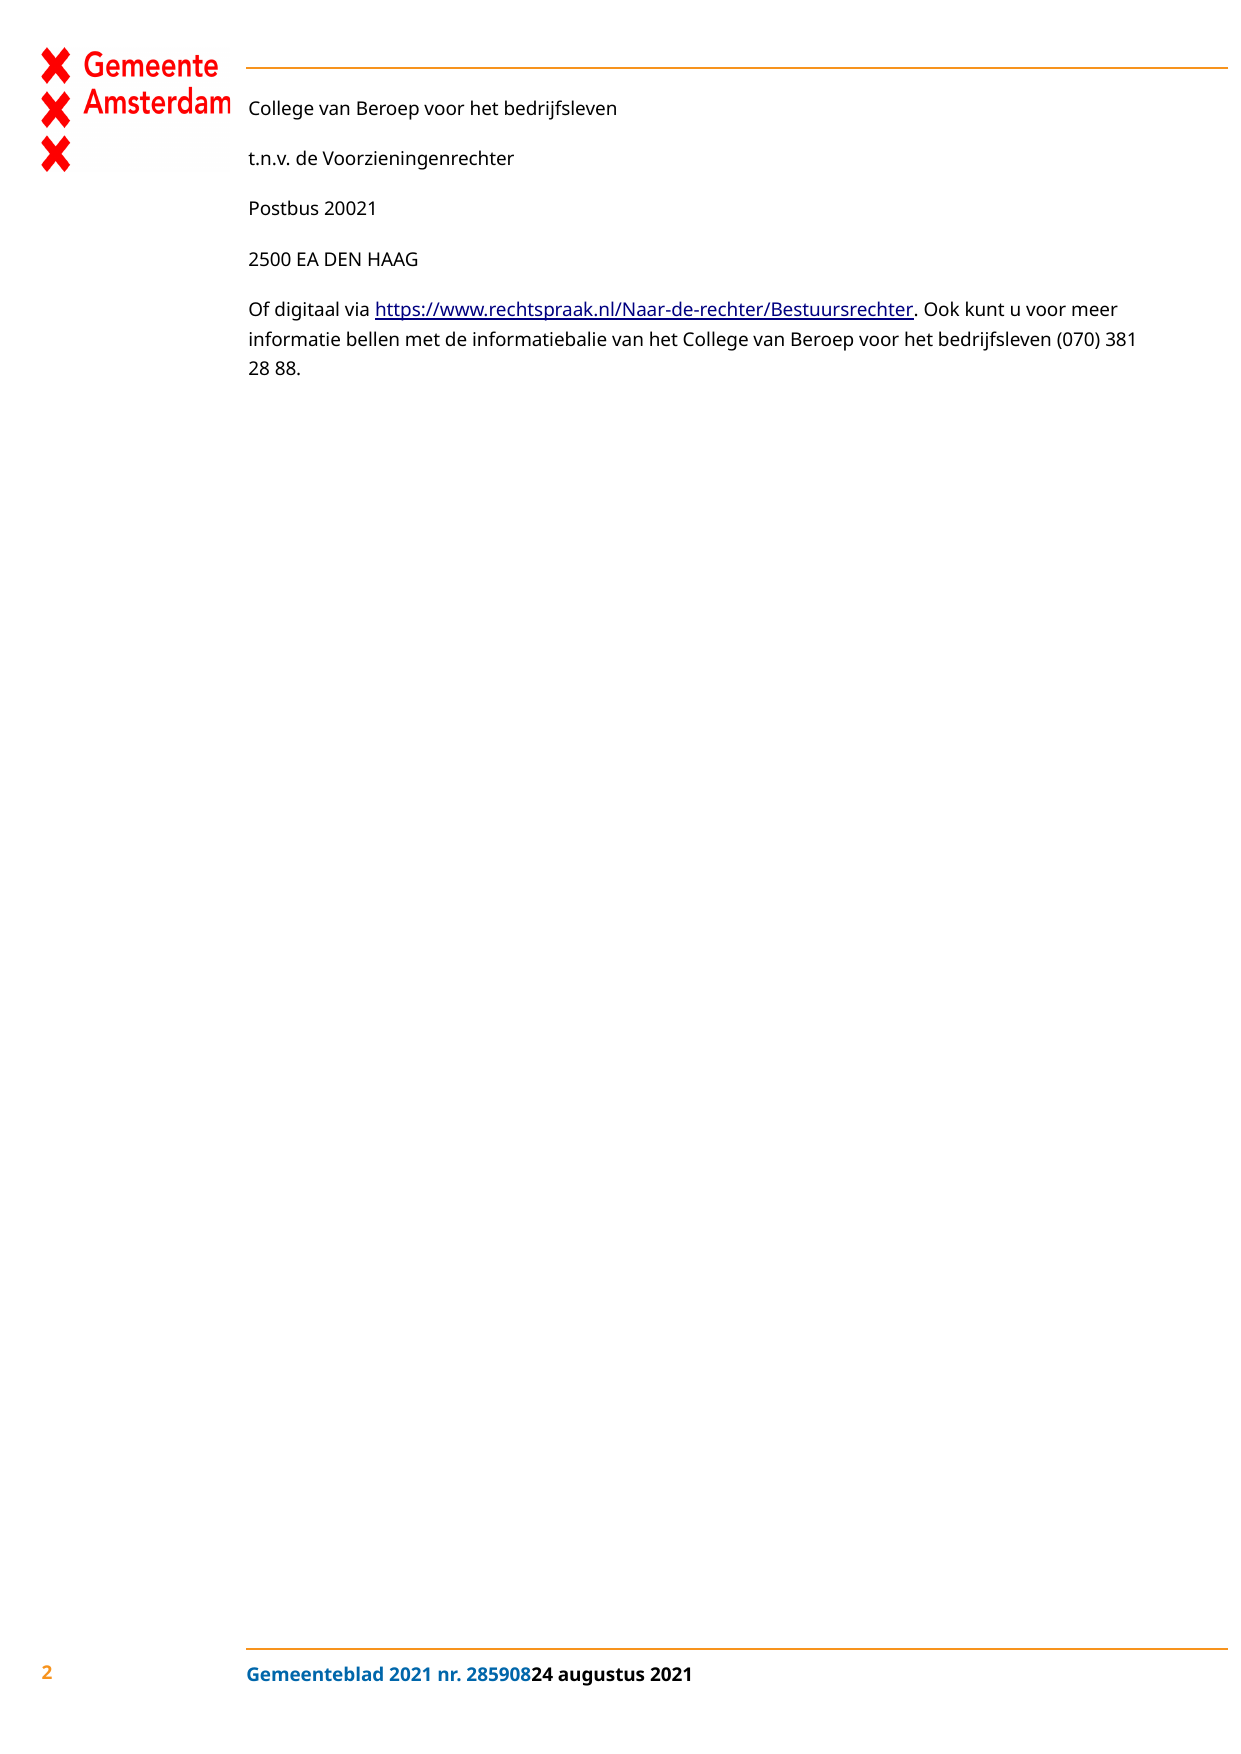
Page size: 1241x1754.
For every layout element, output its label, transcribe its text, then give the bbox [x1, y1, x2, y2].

text Postbus 20021 [248, 196, 1152, 221]
text t.n.v. de Voorzieningenrechter [248, 145, 1152, 171]
text 2500 EA DEN HAAG [248, 246, 1152, 272]
picture [41, 47, 231, 172]
text Of digitaal via https://www.rechtspraak.nl/Naar-de-rechter/Bestuursrechter. Ook kunt u voor meer informatie bellen met de informatiebalie van het College van Beroep voor het bedrijfsleven (070) 381 28 88. [248, 296, 1152, 381]
text College van Beroep voor het bedrijfsleven [248, 95, 1152, 121]
